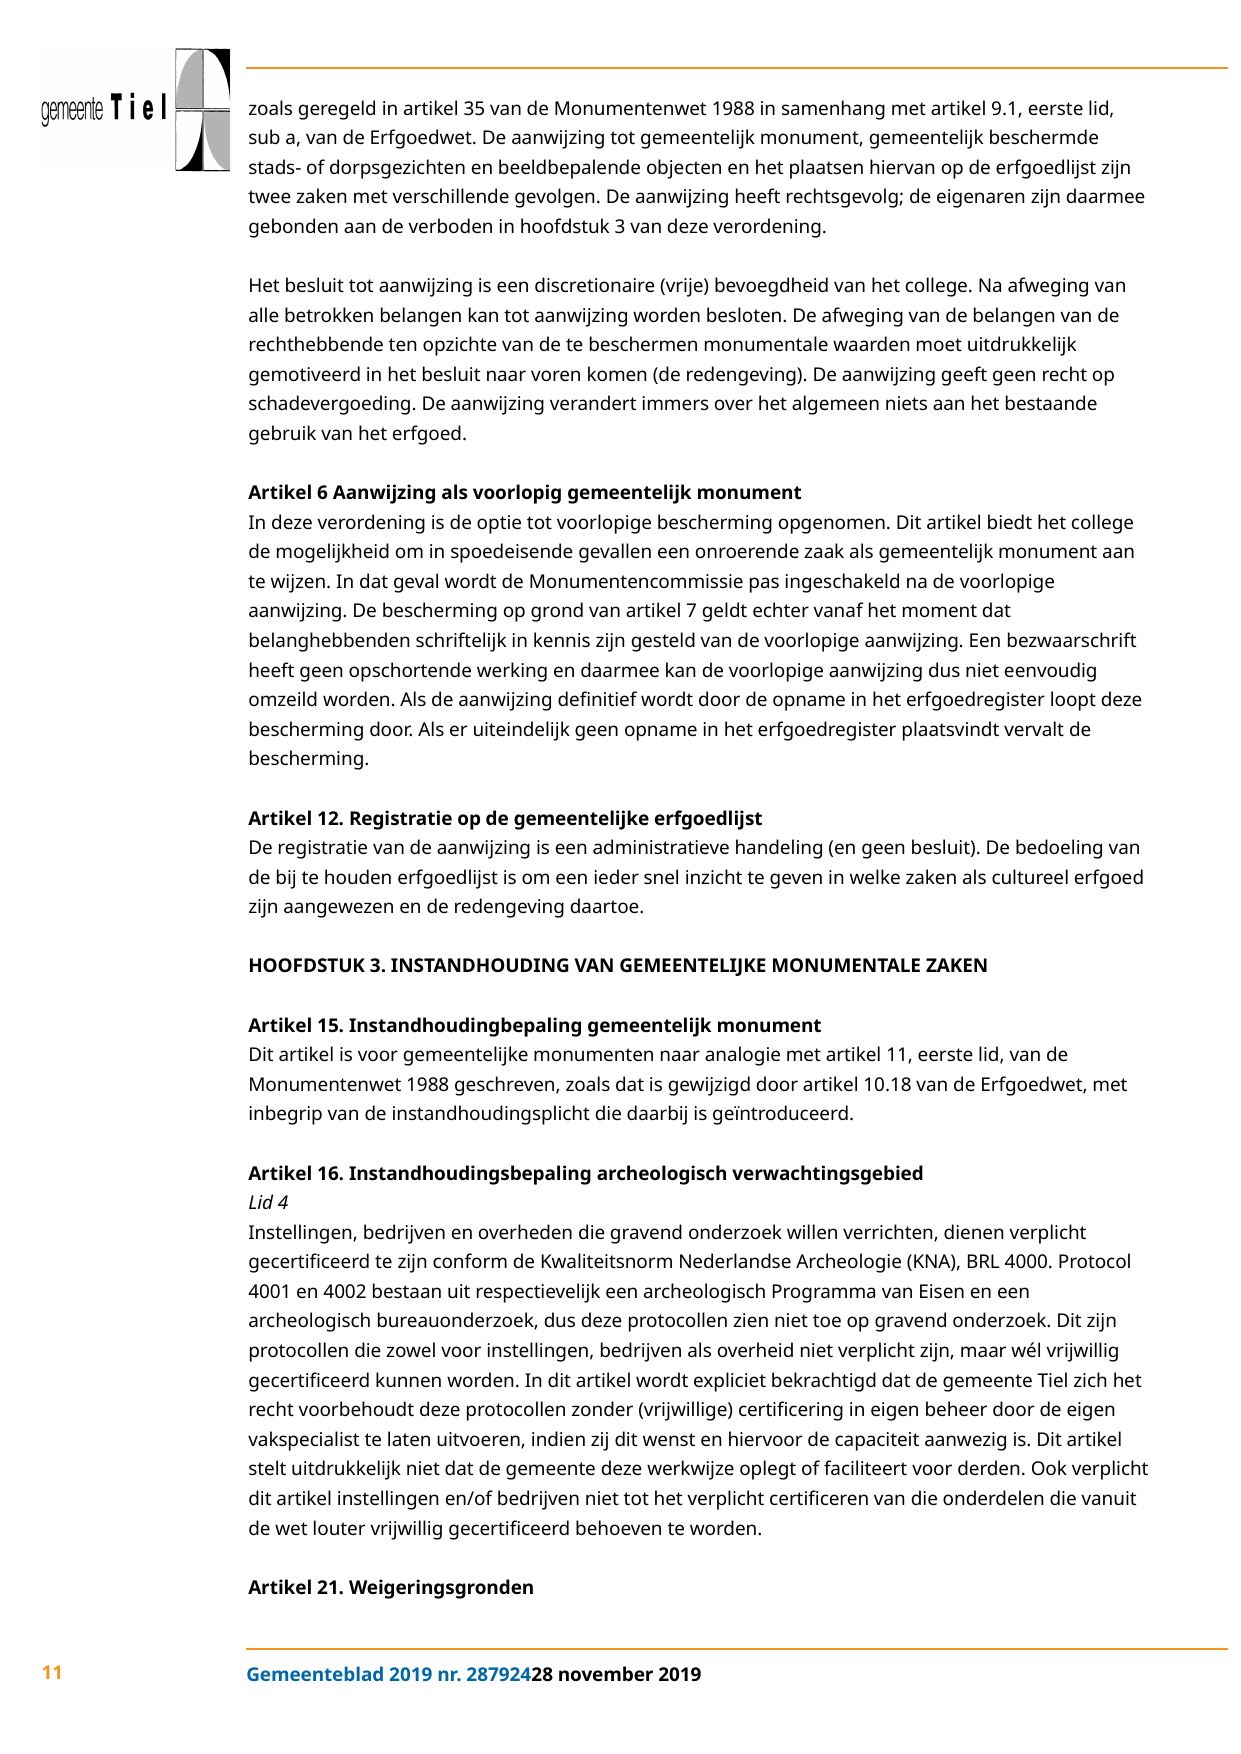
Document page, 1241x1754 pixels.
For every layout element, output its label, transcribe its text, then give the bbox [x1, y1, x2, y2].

text Artikel 16. Instandhoudingsbepaling archeologisch verwachtingsgebied [248, 1160, 1152, 1186]
text Het besluit tot aanwijzing is een discretionaire (vrije) bevoegdheid van het college. Na afweging van alle betrokken belangen kan tot aanwijzing worden besloten. De afweging van de belangen van de rechthebbende ten opzichte van de te beschermen monumentale waarden moet uitdrukkelijk gemotiveerd in het besluit naar voren komen (de redengeving). De aanwijzing geeft geen recht op schadevergoeding. De aanwijzing verandert immers over het algemeen niets aan het bestaande gebruik van het erfgoed. [248, 272, 1152, 446]
text In deze verordening is de optie tot voorlopige bescherming opgenomen. Dit artikel biedt het college de mogelijkheid om in spoedeisende gevallen een onroerende zaak als gemeentelijk monument aan te wijzen. In dat geval wordt de Monumentencommissie pas ingeschakeld na de voorlopige aanwijzing. De bescherming op grond van artikel 7 geldt echter vanaf het moment dat belanghebbenden schriftelijk in kennis zijn gesteld van de voorlopige aanwijzing. Een bezwaarschrift heeft geen opschortende werking en daarmee kan de voorlopige aanwijzing dus niet eenvoudig omzeild worden. Als de aanwijzing definitief wordt door de opname in het erfgoedregister loopt deze bescherming door. Als er uiteindelijk geen opname in het erfgoedregister plaatsvindt vervalt de bescherming. [248, 509, 1152, 771]
text Artikel 6 Aanwijzing als voorlopig gemeentelijk monument [248, 479, 1152, 505]
text Lid 4 [248, 1189, 1152, 1215]
text Instellingen, bedrijven en overheden die gravend onderzoek willen verrichten, dienen verplicht gecertificeerd te zijn conform de Kwaliteitsnorm Nederlandse Archeologie (KNA), BRL 4000. Protocol 4001 en 4002 bestaan uit respectievelijk een archeologisch Programma van Eisen en een archeologisch bureauonderzoek, dus deze protocollen zien niet toe op gravend onderzoek. Dit zijn protocollen die zowel voor instellingen, bedrijven als overheid niet verplicht zijn, maar wél vrijwillig gecertificeerd kunnen worden. In dit artikel wordt expliciet bekrachtigd dat de gemeente Tiel zich het recht voorbehoudt deze protocollen zonder (vrijwillige) certificering in eigen beheer door de eigen vakspecialist te laten uitvoeren, indien zij dit wenst en hiervoor de capaciteit aanwezig is. Dit artikel stelt uitdrukkelijk niet dat de gemeente deze werkwijze oplegt of faciliteert voor derden. Ook verplicht dit artikel instellingen en/of bedrijven niet tot het verplicht certificeren van die onderdelen die vanuit de wet louter vrijwillig gecertificeerd behoeven te worden. [248, 1219, 1152, 1541]
text Artikel 15. Instandhoudingbepaling gemeentelijk monument [248, 1012, 1152, 1038]
text zoals geregeld in artikel 35 van de Monumentenwet 1988 in samenhang met artikel 9.1, eerste lid, sub a, van de Erfgoedwet. De aanwijzing tot gemeentelijk monument, gemeentelijk beschermde stads- of dorpsgezichten en beeldbepalende objecten en het plaatsen hiervan op de erfgoedlijst zijn twee zaken met verschillende gevolgen. De aanwijzing heeft rechtsgevolg; de eigenaren zijn daarmee gebonden aan de verboden in hoofdstuk 3 van deze verordening. [248, 95, 1152, 239]
text Dit artikel is voor gemeentelijke monumenten naar analogie met artikel 11, eerste lid, van de Monumentenwet 1988 geschreven, zoals dat is gewijzigd door artikel 10.18 van de Erfgoedwet, met inbegrip van de instandhoudingsplicht die daarbij is geïntroduceerd. [248, 1041, 1152, 1126]
text Artikel 21. Weigeringsgronden [248, 1574, 1152, 1600]
text De registratie van de aanwijzing is een administratieve handeling (en geen besluit). De bedoeling van de bij te houden erfgoedlijst is om een ieder snel inzicht te geven in welke zaken als cultureel erfgoed zijn aangewezen en de redengeving daartoe. [248, 834, 1152, 919]
picture [41, 47, 231, 172]
text Artikel 12. Registratie op de gemeentelijke erfgoedlijst [248, 805, 1152, 831]
text HOOFDSTUK 3. INSTANDHOUDING VAN GEMEENTELIJKE MONUMENTALE ZAKEN [248, 953, 1152, 978]
